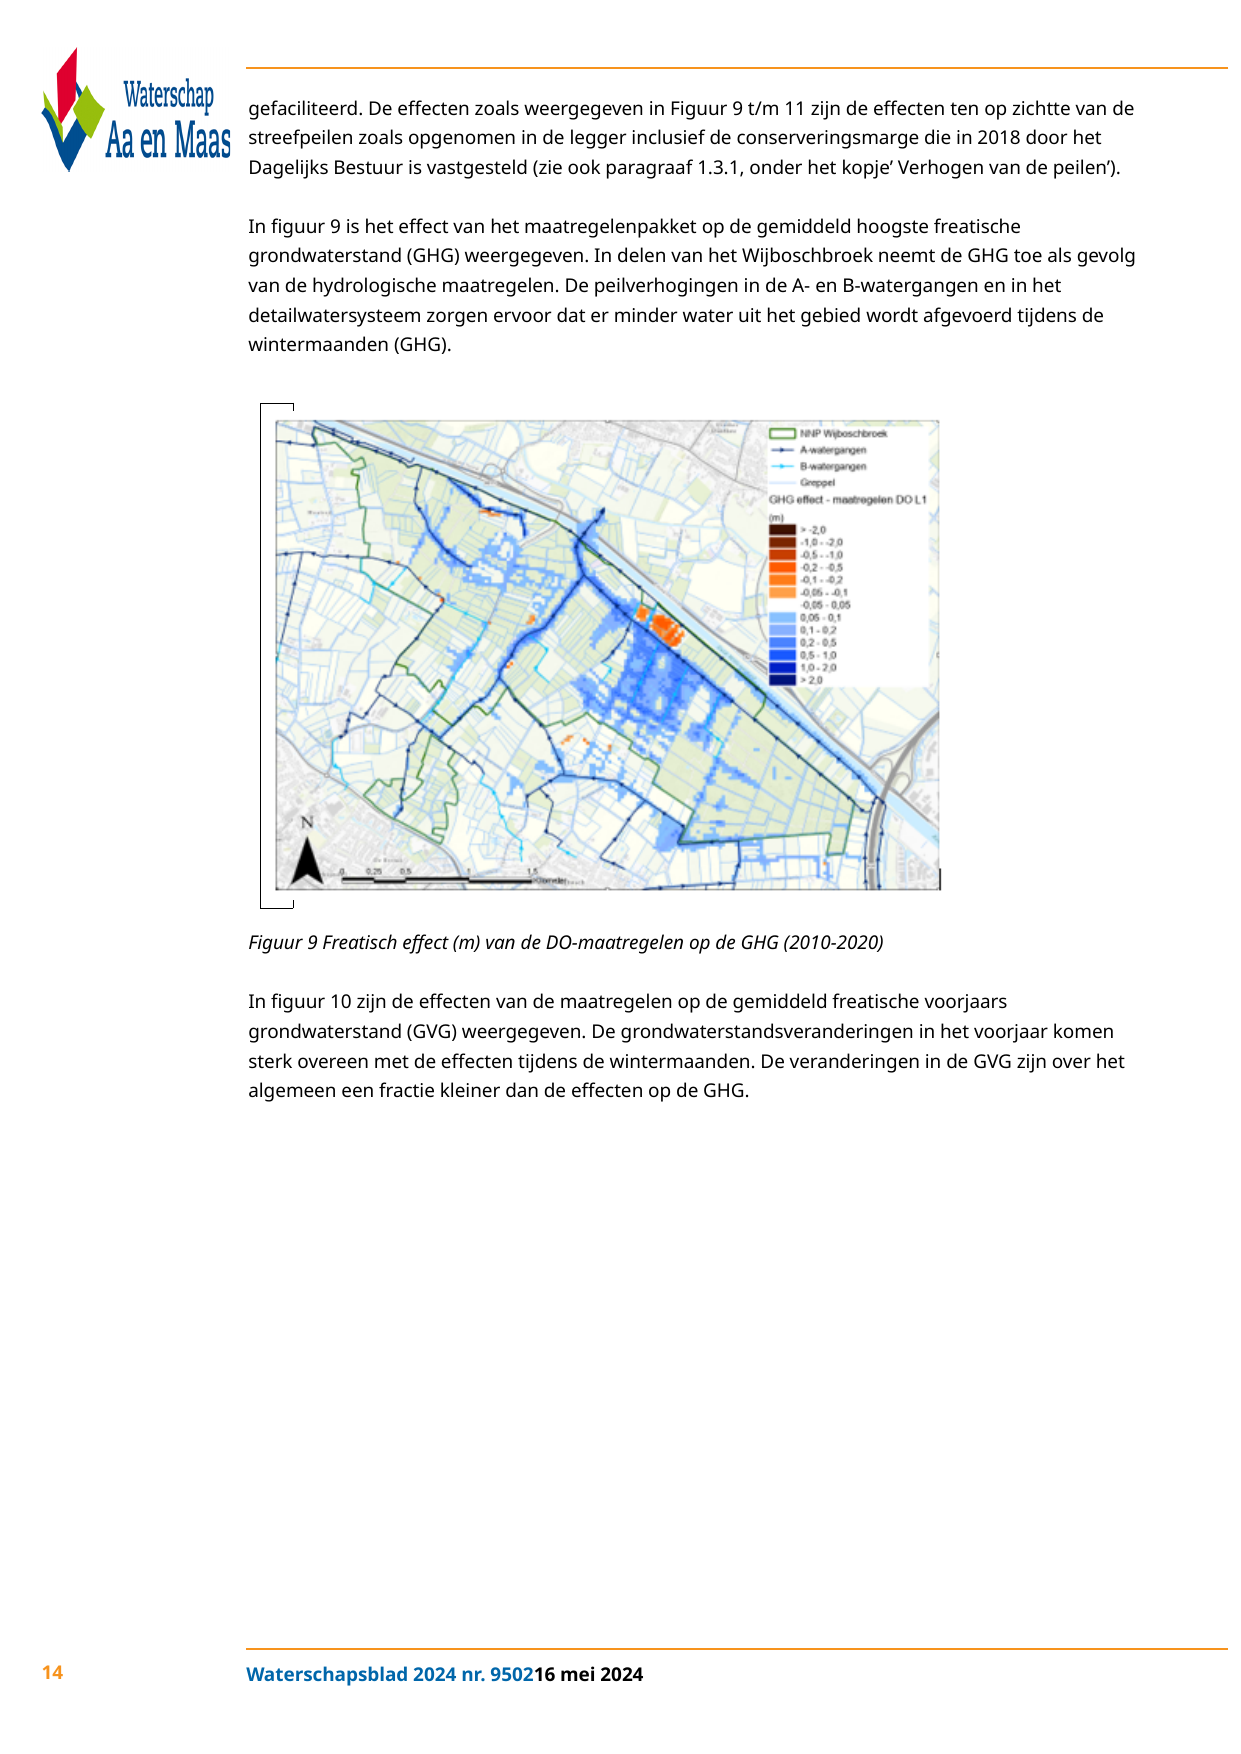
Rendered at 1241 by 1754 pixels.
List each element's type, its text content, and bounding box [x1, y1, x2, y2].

text gefaciliteerd. De effecten zoals weergegeven in Figuur 9 t/m 11 zijn de effecten ten op zichtte van de streefpeilen zoals opgenomen in de legger inclusief de conserveringsmarge die in 2018 door het Dagelijks Bestuur is vastgesteld (zie ook paragraaf 1.3.1, onder het kopje’ Verhogen van de peilen’). [248, 95, 1152, 180]
picture [268, 411, 948, 900]
text In figuur 9 is het effect van het maatregelenpakket op de gemiddeld hoogste freatische grondwaterstand (GHG) weergegeven. In delen van het Wijboschbroek neemt de GHG toe als gevolg van de hydrologische maatregelen. De peilverhogingen in de A- en B-watergangen en in het detailwatersysteem zorgen ervoor dat er minder water uit het gebied wordt afgevoerd tijdens de wintermaanden (GHG). [248, 213, 1152, 357]
text In figuur 10 zijn de effecten van de maatregelen op de gemiddeld freatische voorjaars grondwaterstand (GVG) weergegeven. De grondwaterstandsveranderingen in het voorjaar komen sterk overeen met de effecten tijdens de wintermaanden. De veranderingen in de GVG zijn over het algemeen een fractie kleiner dan de effecten op de GHG. [248, 989, 1152, 1103]
picture [41, 47, 231, 172]
text Figuur 9 Freatisch effect (m) van de DO-maatregelen op de GHG (2010-2020) [248, 929, 1152, 955]
